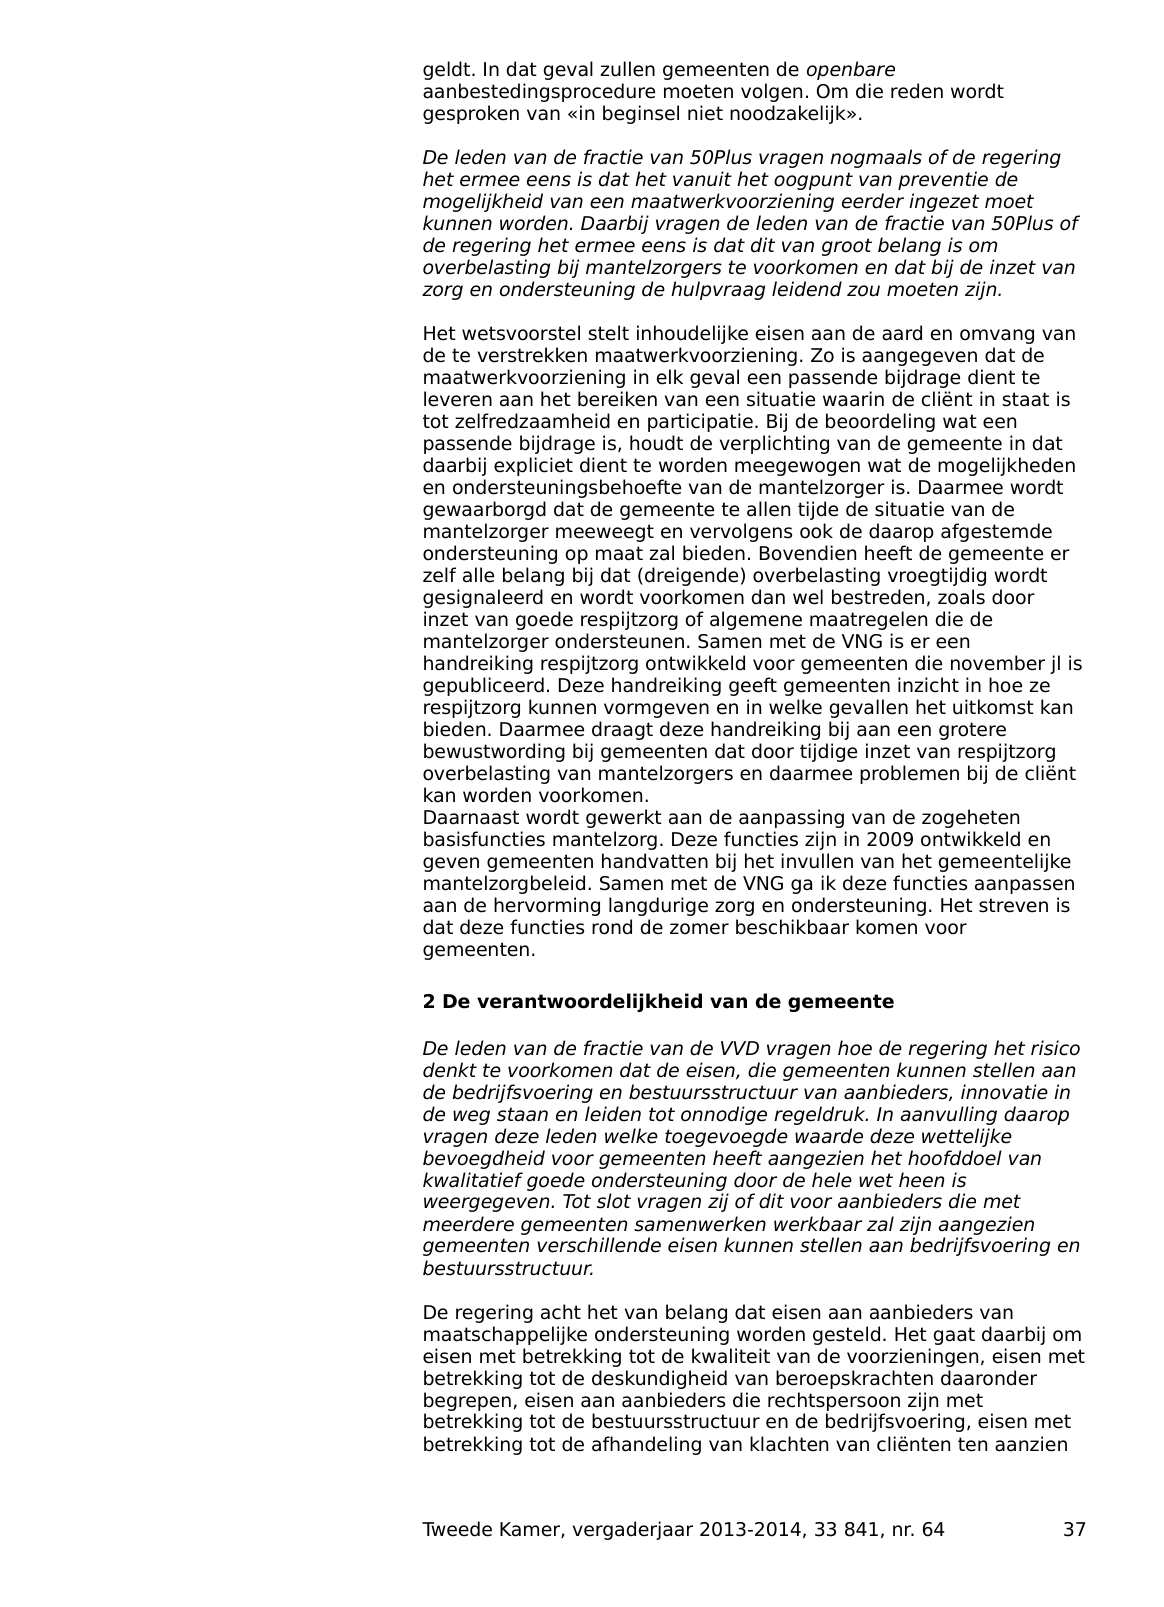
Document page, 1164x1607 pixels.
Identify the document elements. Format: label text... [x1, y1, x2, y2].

text Het wetsvoorstel stelt inhoudelijke eisen aan de aard en omvang van de te verstrekken maatwerkvoorziening. Zo is aangegeven dat de maatwerkvoorziening in elk geval een passende bijdrage dient te leveren aan het bereiken van een situatie waarin de cliënt in staat is tot zelfredzaamheid en participatie. Bij de beoordeling wat een passende bijdrage is, houdt de verplichting van de gemeente in dat daarbij expliciet dient te worden meegewogen wat de mogelijkheden en ondersteuningsbehoefte van de mantelzorger is. Daarmee wordt gewaarborgd dat de gemeente te allen tijde de situatie van de mantelzorger meeweegt en vervolgens ook de daarop afgestemde ondersteuning op maat zal bieden. Bovendien heeft de gemeente er zelf alle belang bij dat (dreigende) overbelasting vroegtijdig wordt gesignaleerd en wordt voorkomen dan wel bestreden, zoals door inzet van goede respijtzorg of algemene maatregelen die de mantelzorger ondersteunen. Samen met de VNG is er een handreiking respijtzorg ontwikkeld voor gemeenten die november jl is gepubliceerd. Deze handreiking geeft gemeenten inzicht in hoe ze respijtzorg kunnen vormgeven en in welke gevallen het uitkomst kan bieden. Daarmee draagt deze handreiking bij aan een grotere bewustwording bij gemeenten dat door tijdige inzet van respijtzorg overbelasting van mantelzorgers en daarmee problemen bij de cliënt kan worden voorkomen. [422, 323, 1087, 807]
text Daarnaast wordt gewerkt aan de aanpassing van de zogeheten basisfuncties mantelzorg. Deze functies zijn in 2009 ontwikkeld en geven gemeenten handvatten bij het invullen van het gemeentelijke mantelzorgbeleid. Samen met de VNG ga ik deze functies aanpassen aan de hervorming langdurige zorg en ondersteuning. Het streven is dat deze functies rond de zomer beschikbaar komen voor gemeenten. [422, 807, 1087, 961]
subtitle 2 De verantwoordelijkheid van de gemeente [422, 991, 1087, 1013]
text De leden van de fractie van 50Plus vragen nogmaals of de regering het ermee eens is dat het vanuit het oogpunt van preventie de mogelijkheid van een maatwerkvoorziening eerder ingezet moet kunnen worden. Daarbij vragen de leden van de fractie van 50Plus of de regering het ermee eens is dat dit van groot belang is om overbelasting bij mantelzorgers te voorkomen en dat bij de inzet van zorg en ondersteuning de hulpvraag leidend zou moeten zijn. [422, 147, 1087, 301]
text De leden van de fractie van de VVD vragen hoe de regering het risico denkt te voorkomen dat de eisen, die gemeenten kunnen stellen aan de bedrijfsvoering en bestuursstructuur van aanbieders, innovatie in de weg staan en leiden tot onnodige regeldruk. In aanvulling daarop vragen deze leden welke toegevoegde waarde deze wettelijke bevoegdheid voor gemeenten heeft aangezien het hoofddoel van kwalitatief goede ondersteuning door de hele wet heen is weergegeven. Tot slot vragen zij of dit voor aanbieders die met meerdere gemeenten samenwerken werkbaar zal zijn aangezien gemeenten verschillende eisen kunnen stellen aan bedrijfsvoering en bestuursstructuur. [422, 1038, 1087, 1279]
text geldt. In dat geval zullen gemeenten de openbare aanbestedingsprocedure moeten volgen. Om die reden wordt gesproken van «in beginsel niet noodzakelijk». [422, 59, 1087, 125]
text De regering acht het van belang dat eisen aan aanbieders van maatschappelijke ondersteuning worden gesteld. Het gaat daarbij om eisen met betrekking tot de kwaliteit van de voorzieningen, eisen met betrekking tot de deskundigheid van beroepskrachten daaronder begrepen, eisen aan aanbieders die rechtspersoon zijn met betrekking tot de bestuursstructuur en de bedrijfsvoering, eisen met betrekking tot de afhandeling van klachten van cliënten ten aanzien [422, 1302, 1087, 1455]
